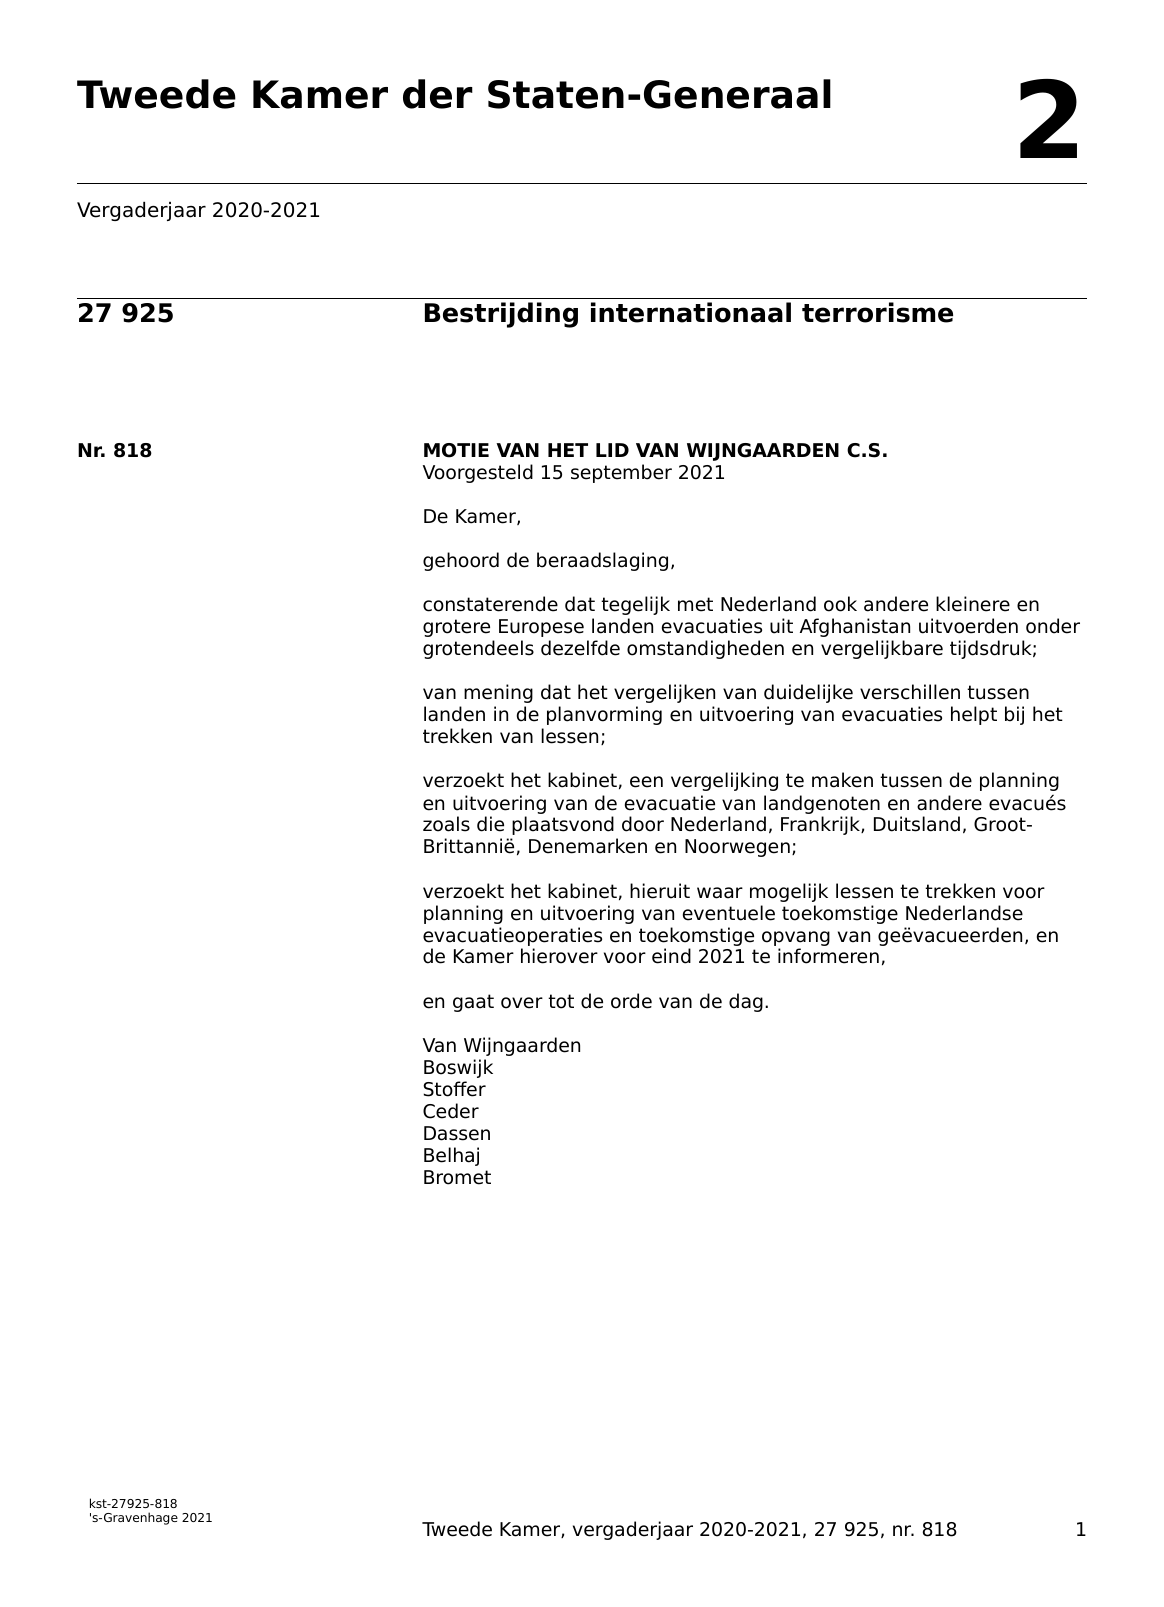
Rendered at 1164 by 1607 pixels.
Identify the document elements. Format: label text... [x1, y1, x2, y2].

text Voorgesteld 15 september 2021 [422, 462, 1087, 484]
text gehoord de beraadslaging, [422, 550, 1087, 572]
subtitle Nr. 818 MOTIE VAN HET LID VAN WIJNGAARDEN C.S. [77, 440, 1087, 462]
text 's-Gravenhage 2021 [88, 1511, 323, 1525]
text verzoekt het kabinet, een vergelijking te maken tussen de planning en uitvoering van de evacuatie van landgenoten en andere evacués zoals die plaatsvond door Nederland, Frankrijk, Duitsland, Groot-Brittannië, Denemarken en Noorwegen; [422, 770, 1087, 858]
text Stoffer [422, 1079, 1087, 1101]
table_header Tweede Kamer der Staten-Generaal [77, 59, 886, 183]
text Dassen [422, 1123, 1087, 1145]
text van mening dat het vergelijken van duidelijke verschillen tussen landen in de planvorming en uitvoering van evacuaties helpt bij het trekken van lessen; [422, 682, 1087, 748]
text verzoekt het kabinet, hieruit waar mogelijk lessen te trekken voor planning en uitvoering van eventuele toekomstige Nederlandse evacuatieoperaties en toekomstige opvang van geëvacueerden, en de Kamer hierover voor eind 2021 te informeren, [422, 881, 1087, 968]
table_header 2 [886, 59, 1087, 183]
text Van Wijngaarden [422, 1035, 1087, 1057]
text Boswijk [422, 1057, 1087, 1079]
text Bromet [422, 1167, 1087, 1189]
text Belhaj [422, 1145, 1087, 1167]
text constaterende dat tegelijk met Nederland ook andere kleinere en grotere Europese landen evacuaties uit Afghanistan uitvoerden onder grotendeels dezelfde omstandigheden en vergelijkbare tijdsdruk; [422, 594, 1087, 660]
text Ceder [422, 1101, 1087, 1123]
table_cell Vergaderjaar 2020-2021 [77, 184, 1087, 298]
text kst-27925-818 [88, 1497, 323, 1511]
subtitle 27 925 Bestrijding internationaal terrorisme [77, 299, 1087, 329]
text en gaat over tot de orde van de dag. [422, 991, 1087, 1013]
text De Kamer, [422, 506, 1087, 528]
